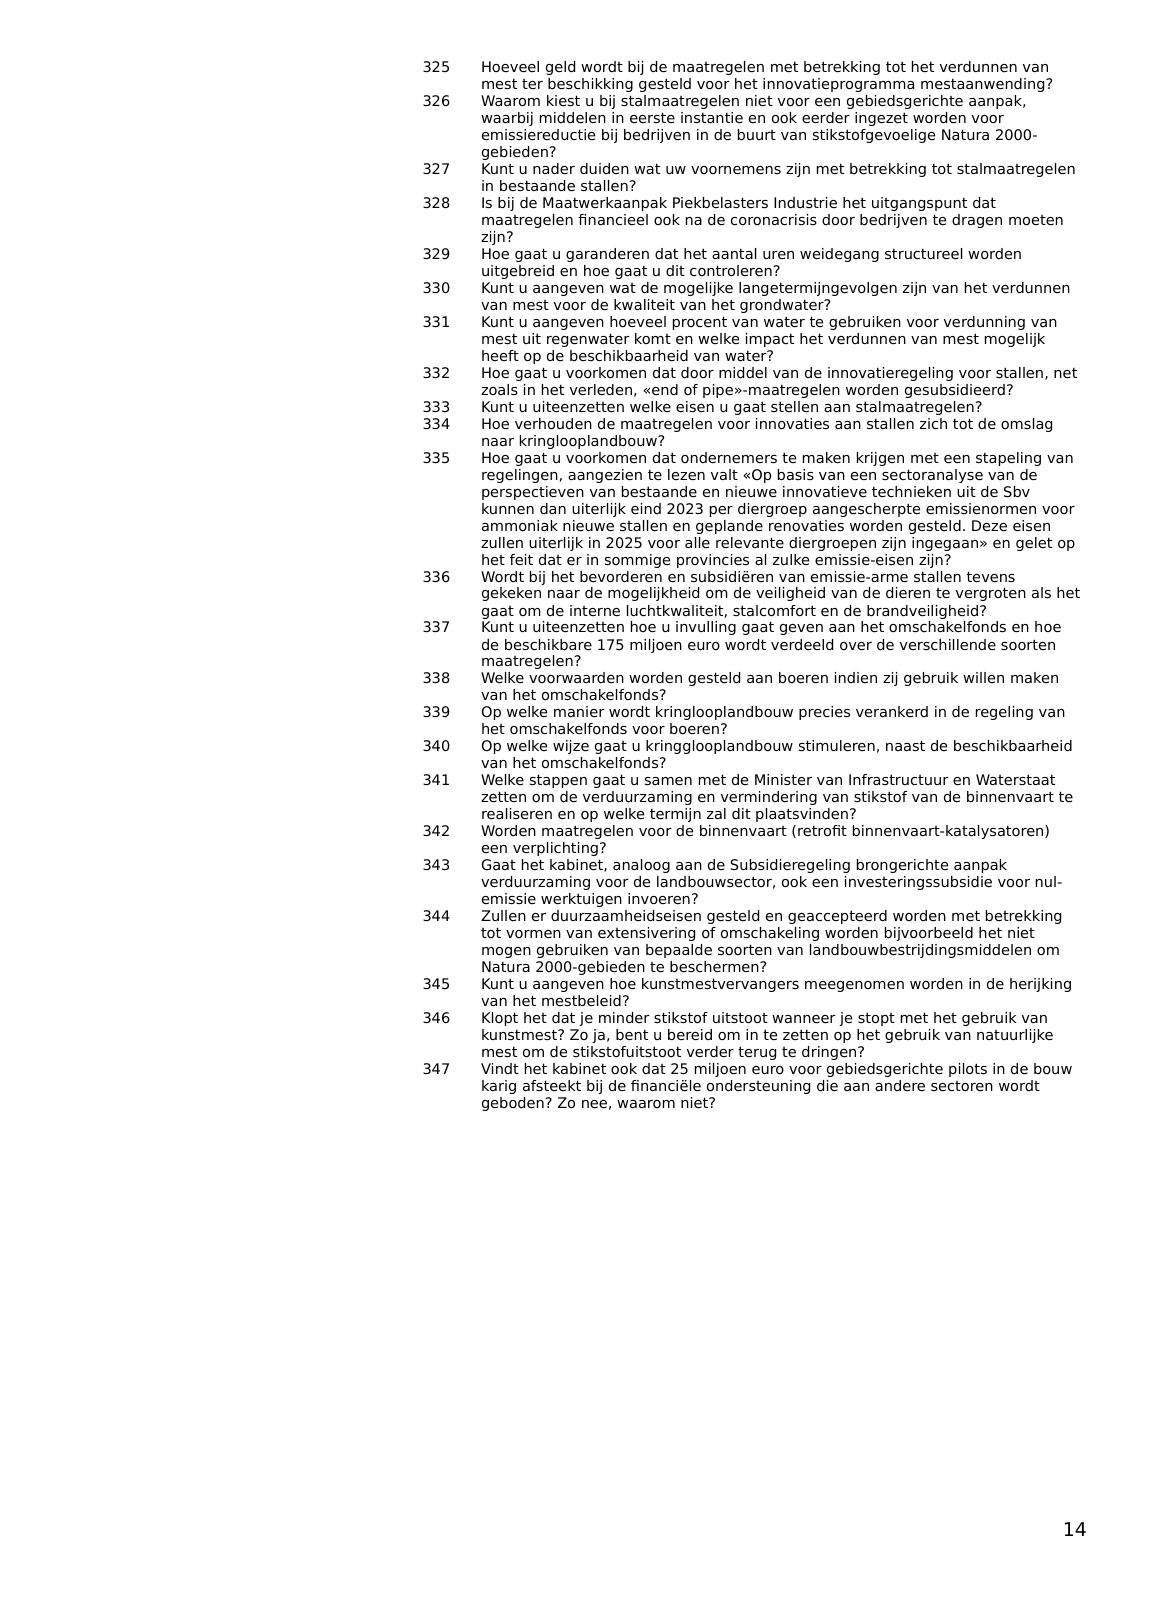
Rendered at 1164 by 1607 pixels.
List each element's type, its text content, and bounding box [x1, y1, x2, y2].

table_cell Hoe verhouden de maatregelen voor innovaties aan stallen zich tot de omslag naar kringlooplandbouw? [475, 416, 1087, 449]
table_cell Kunt u uiteenzetten hoe u invulling gaat geven aan het omschakelfonds en hoe de beschikbare 175 miljoen euro wordt verdeeld over de verschillende soorten maatregelen? [475, 619, 1087, 670]
table_cell 338 [422, 670, 475, 704]
table_cell Op welke wijze gaat u kringglooplandbouw stimuleren, naast de beschikbaarheid van het omschakelfonds? [475, 738, 1087, 772]
table_cell Kunt u aangeven hoe kunstmestvervangers meegenomen worden in de herijking van het mestbeleid? [475, 976, 1087, 1010]
table_cell 328 [422, 195, 475, 246]
table_cell Hoeveel geld wordt bij de maatregelen met betrekking tot het verdunnen van mest ter beschikking gesteld voor het innovatieprogramma mestaanwending? [475, 59, 1087, 93]
table_cell Klopt het dat je minder stikstof uitstoot wanneer je stopt met het gebruik van kunstmest? Zo ja, bent u bereid om in te zetten op het gebruik van natuurlijke mest om de stikstofuitstoot verder terug te dringen? [475, 1010, 1087, 1061]
table_cell 326 [422, 93, 475, 161]
table_cell Kunt u aangeven hoeveel procent van water te gebruiken voor verdunning van mest uit regenwater komt en welke impact het verdunnen van mest mogelijk heeft op de beschikbaarheid van water? [475, 314, 1087, 365]
table_cell 339 [422, 704, 475, 738]
table_cell Vindt het kabinet ook dat 25 miljoen euro voor gebiedsgerichte pilots in de bouw karig afsteekt bij de financiële ondersteuning die aan andere sectoren wordt geboden? Zo nee, waarom niet? [475, 1061, 1087, 1112]
table_cell Kunt u uiteenzetten welke eisen u gaat stellen aan stalmaatregelen? [475, 399, 1087, 416]
table_cell Wordt bij het bevorderen en subsidiëren van emissie-arme stallen tevens gekeken naar de mogelijkheid om de veiligheid van de dieren te vergroten als het gaat om de interne luchtkwaliteit, stalcomfort en de brandveiligheid? [475, 569, 1087, 619]
table_cell 346 [422, 1010, 475, 1061]
table_cell Waarom kiest u bij stalmaatregelen niet voor een gebiedsgerichte aanpak, waarbij middelen in eerste instantie en ook eerder ingezet worden voor emissiereductie bij bedrijven in de buurt van stikstofgevoelige Natura 2000-gebieden? [475, 93, 1087, 161]
table_cell 343 [422, 857, 475, 908]
table_cell 329 [422, 246, 475, 280]
table_cell 333 [422, 399, 475, 416]
table_cell Welke stappen gaat u samen met de Minister van Infrastructuur en Waterstaat zetten om de verduurzaming en vermindering van stikstof van de binnenvaart te realiseren en op welke termijn zal dit plaatsvinden? [475, 772, 1087, 823]
table_cell 332 [422, 365, 475, 399]
table_cell 330 [422, 280, 475, 314]
table_cell Hoe gaat u garanderen dat het aantal uren weidegang structureel worden uitgebreid en hoe gaat u dit controleren? [475, 246, 1087, 280]
table_cell 347 [422, 1061, 475, 1112]
table_cell 344 [422, 908, 475, 976]
table_cell Hoe gaat u voorkomen dat ondernemers te maken krijgen met een stapeling van regelingen, aangezien te lezen valt «Op basis van een sectoranalyse van de perspectieven van bestaande en nieuwe innovatieve technieken uit de Sbv kunnen dan uiterlijk eind 2023 per diergroep aangescherpte emissienormen voor ammoniak nieuwe stallen en geplande renovaties worden gesteld. Deze eisen zullen uiterlijk in 2025 voor alle relevante diergroepen zijn ingegaan» en gelet op het feit dat er in sommige provincies al zulke emissie-eisen zijn? [475, 450, 1087, 568]
table_cell 341 [422, 772, 475, 823]
table_cell Welke voorwaarden worden gesteld aan boeren indien zij gebruik willen maken van het omschakelfonds? [475, 670, 1087, 704]
table_cell Worden maatregelen voor de binnenvaart (retrofit binnenvaart-katalysatoren) een verplichting? [475, 823, 1087, 857]
table_cell 337 [422, 619, 475, 670]
table_cell 340 [422, 738, 475, 772]
table_cell 327 [422, 161, 475, 195]
table_cell Kunt u aangeven wat de mogelijke langetermijngevolgen zijn van het verdunnen van mest voor de kwaliteit van het grondwater? [475, 280, 1087, 314]
table_cell Kunt u nader duiden wat uw voornemens zijn met betrekking tot stalmaatregelen in bestaande stallen? [475, 161, 1087, 195]
table_cell Gaat het kabinet, analoog aan de Subsidieregeling brongerichte aanpak verduurzaming voor de landbouwsector, ook een investeringssubsidie voor nul-emissie werktuigen invoeren? [475, 857, 1087, 908]
table_cell 331 [422, 314, 475, 365]
table_cell Op welke manier wordt kringlooplandbouw precies verankerd in de regeling van het omschakelfonds voor boeren? [475, 704, 1087, 738]
table_cell 335 [422, 450, 475, 568]
table_cell Is bij de Maatwerkaanpak Piekbelasters Industrie het uitgangspunt dat maatregelen financieel ook na de coronacrisis door bedrijven te dragen moeten zijn? [475, 195, 1087, 246]
table_cell Hoe gaat u voorkomen dat door middel van de innovatieregeling voor stallen, net zoals in het verleden, «end of pipe»-maatregelen worden gesubsidieerd? [475, 365, 1087, 399]
table_cell 342 [422, 823, 475, 857]
table_cell 334 [422, 416, 475, 449]
table_cell Zullen er duurzaamheidseisen gesteld en geaccepteerd worden met betrekking tot vormen van extensivering of omschakeling worden bijvoorbeeld het niet mogen gebruiken van bepaalde soorten van landbouwbestrijdingsmiddelen om Natura 2000-gebieden te beschermen? [475, 908, 1087, 976]
table_cell 345 [422, 976, 475, 1010]
table_cell 336 [422, 569, 475, 619]
table_cell 325 [422, 59, 475, 93]
